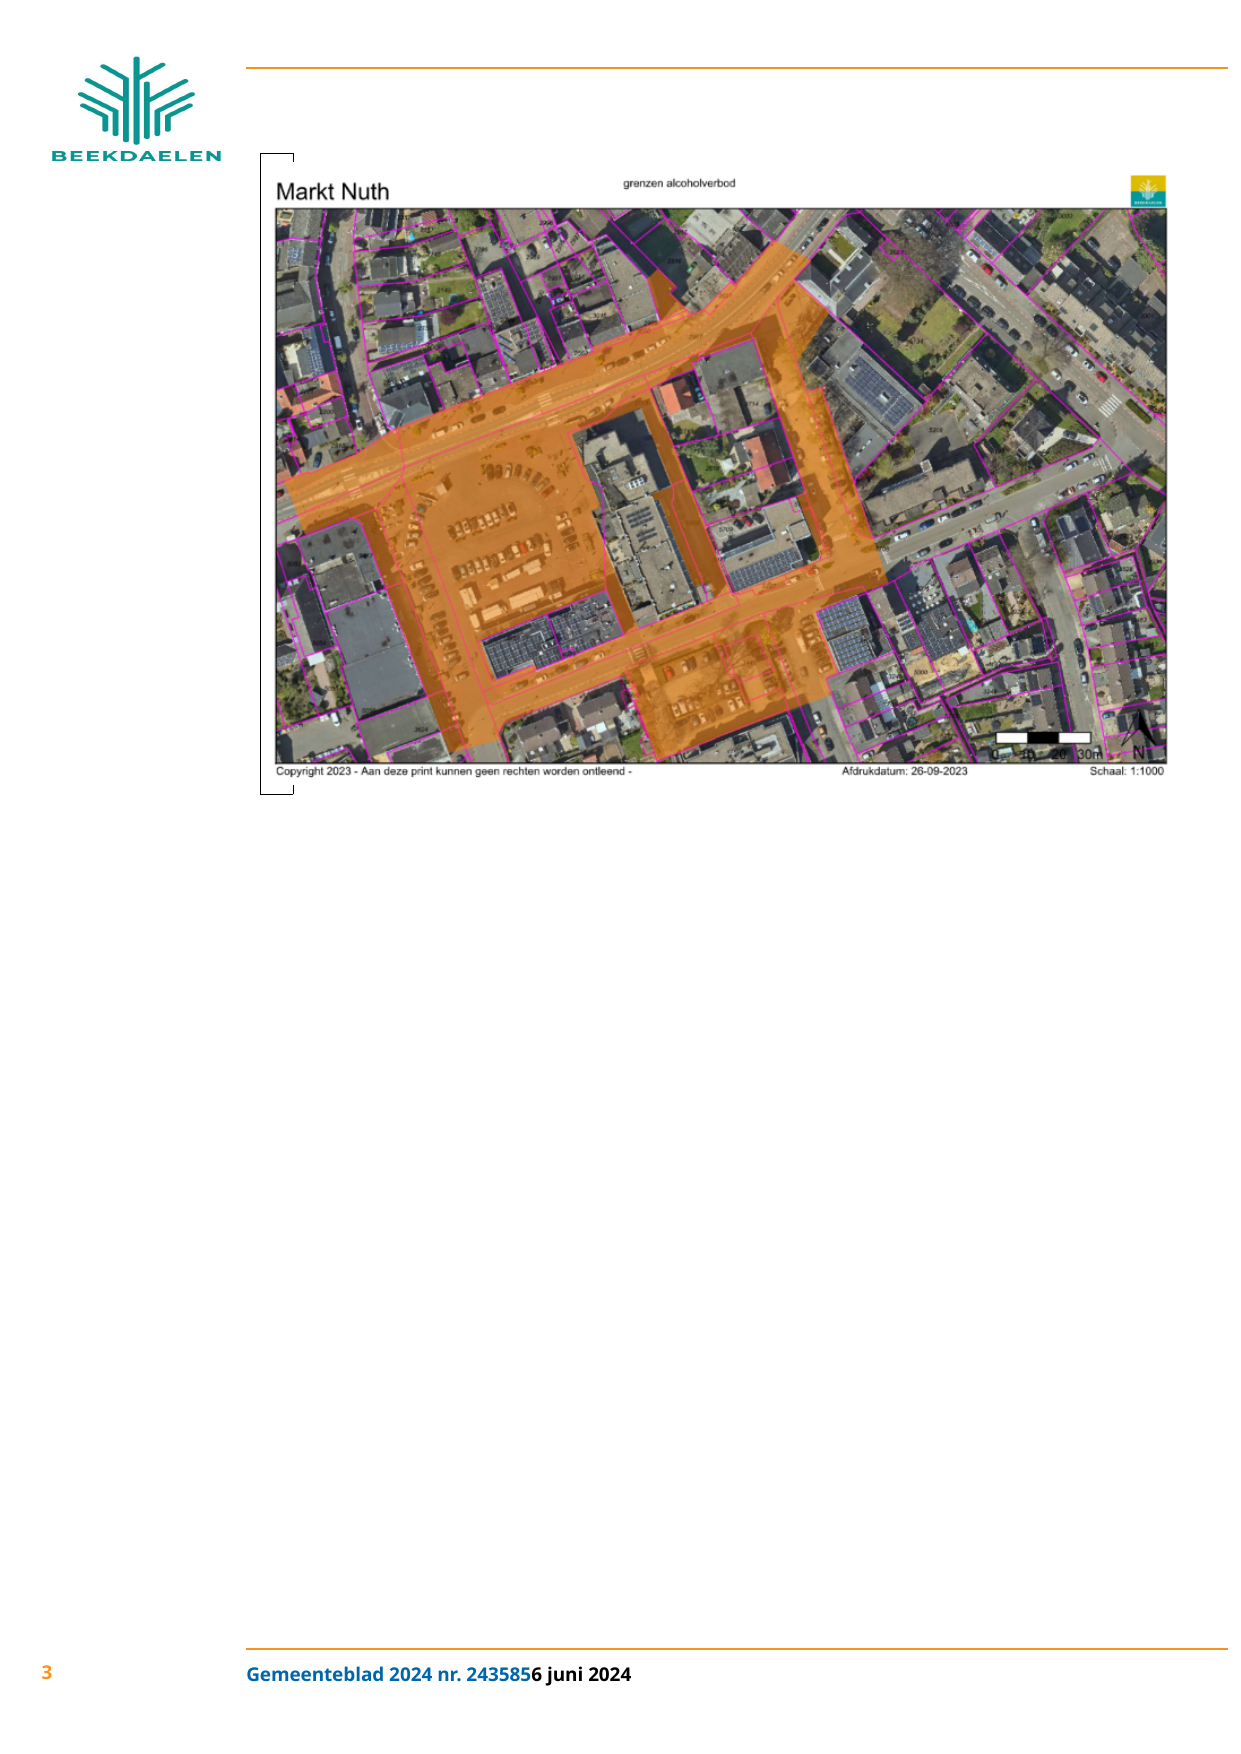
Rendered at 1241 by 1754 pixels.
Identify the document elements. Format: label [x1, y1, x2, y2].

picture [41, 47, 231, 172]
picture [268, 162, 1173, 785]
